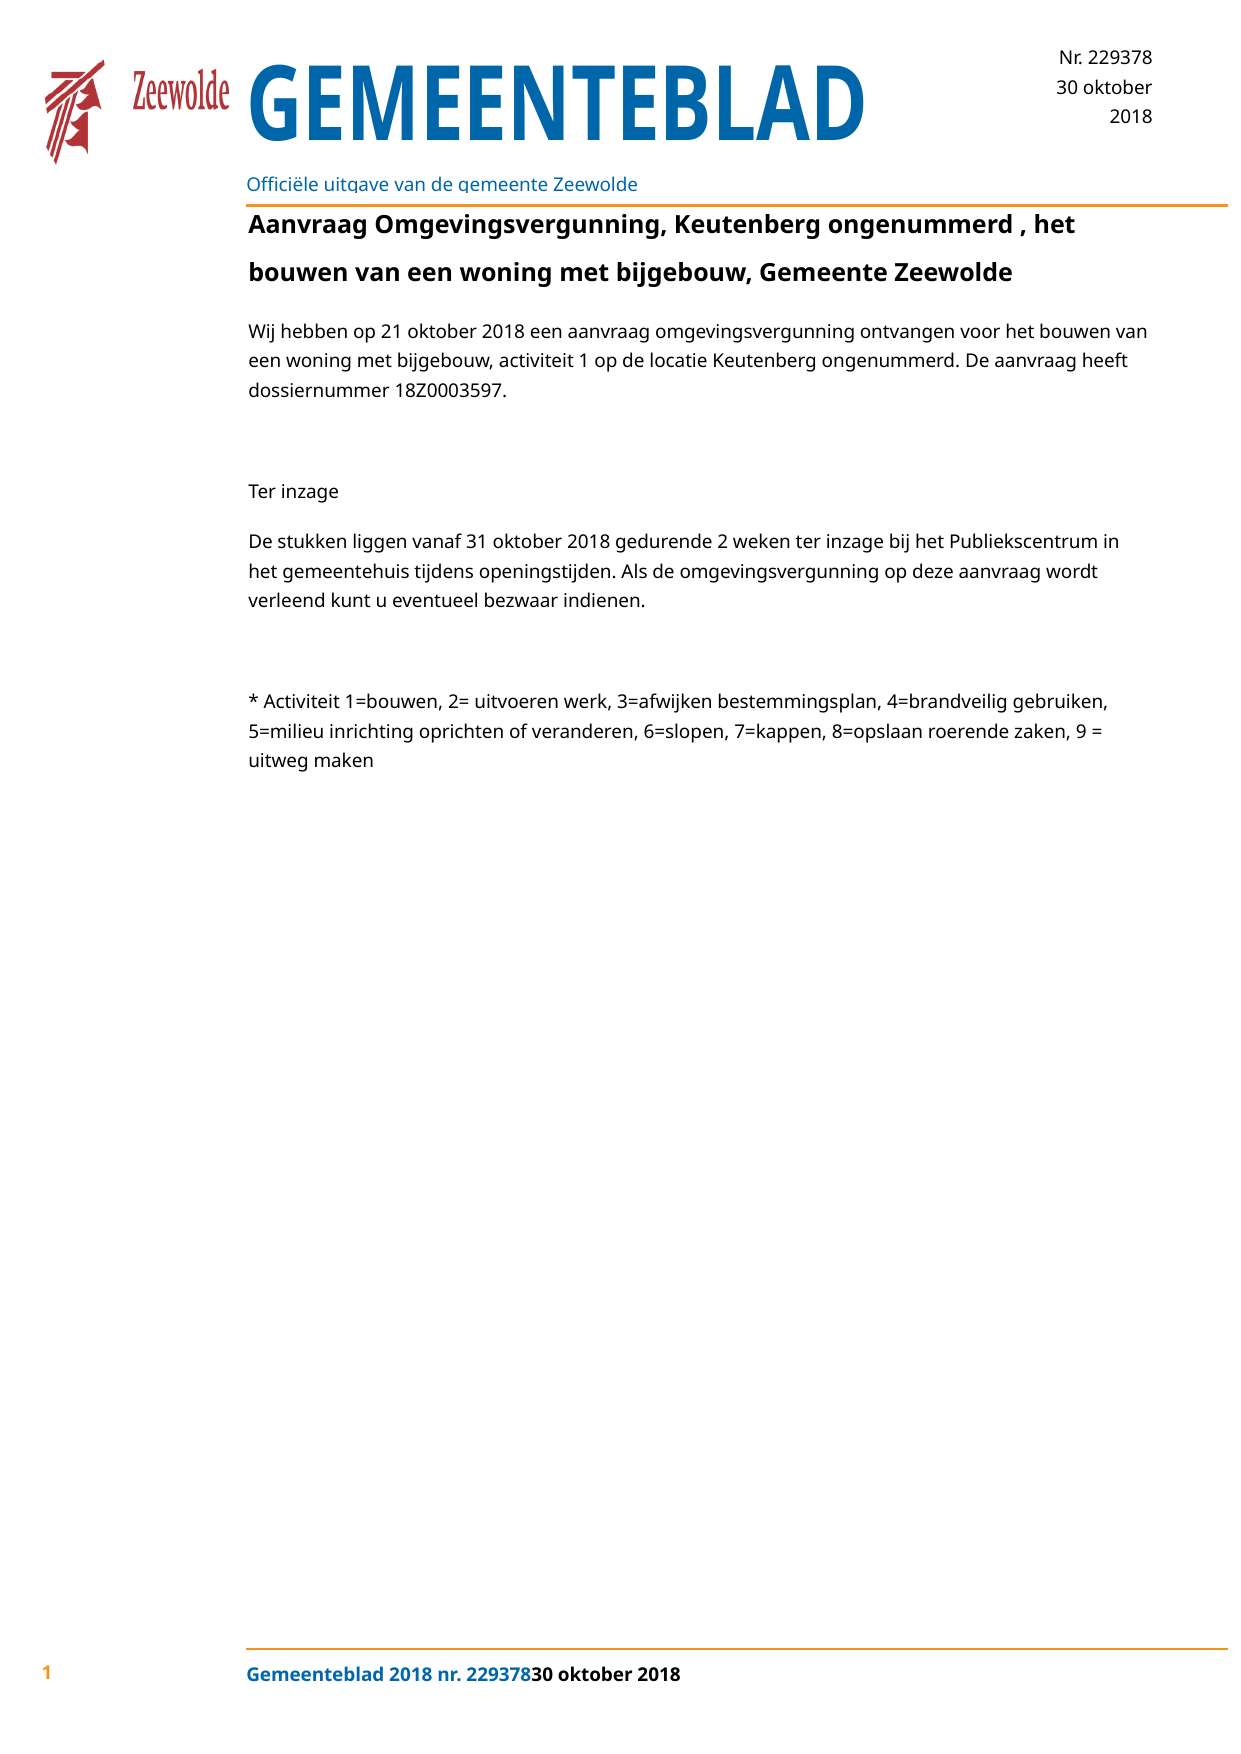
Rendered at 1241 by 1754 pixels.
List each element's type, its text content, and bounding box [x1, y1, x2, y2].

text Ter inzage [248, 478, 1152, 504]
picture [41, 47, 231, 172]
text * Activiteit 1=bouwen, 2= uitvoeren werk, 3=afwijken bestemmingsplan, 4=brandveilig gebruiken, 5=milieu inrichting oprichten of veranderen, 6=slopen, 7=kappen, 8=opslaan roerende zaken, 9 = uitweg maken [248, 688, 1152, 773]
text Wij hebben op 21 oktober 2018 een aanvraag omgevingsvergunning ontvangen voor het bouwen van een woning met bijgebouw, activiteit 1 op de locatie Keutenberg ongenummerd. De aanvraag heeft dossiernummer 18Z0003597. [248, 318, 1152, 403]
text De stukken liggen vanaf 31 oktober 2018 gedurende 2 weken ter inzage bij het Publiekscentrum in het gemeentehuis tijdens openingstijden. Als de omgevingsvergunning op deze aanvraag wordt verleend kunt u eventueel bezwaar indienen. [248, 528, 1152, 613]
text Aanvraag Omgevingsvergunning, Keutenberg ongenummerd , het bouwen van een woning met bijgebouw, Gemeente Zeewolde [248, 207, 1152, 288]
